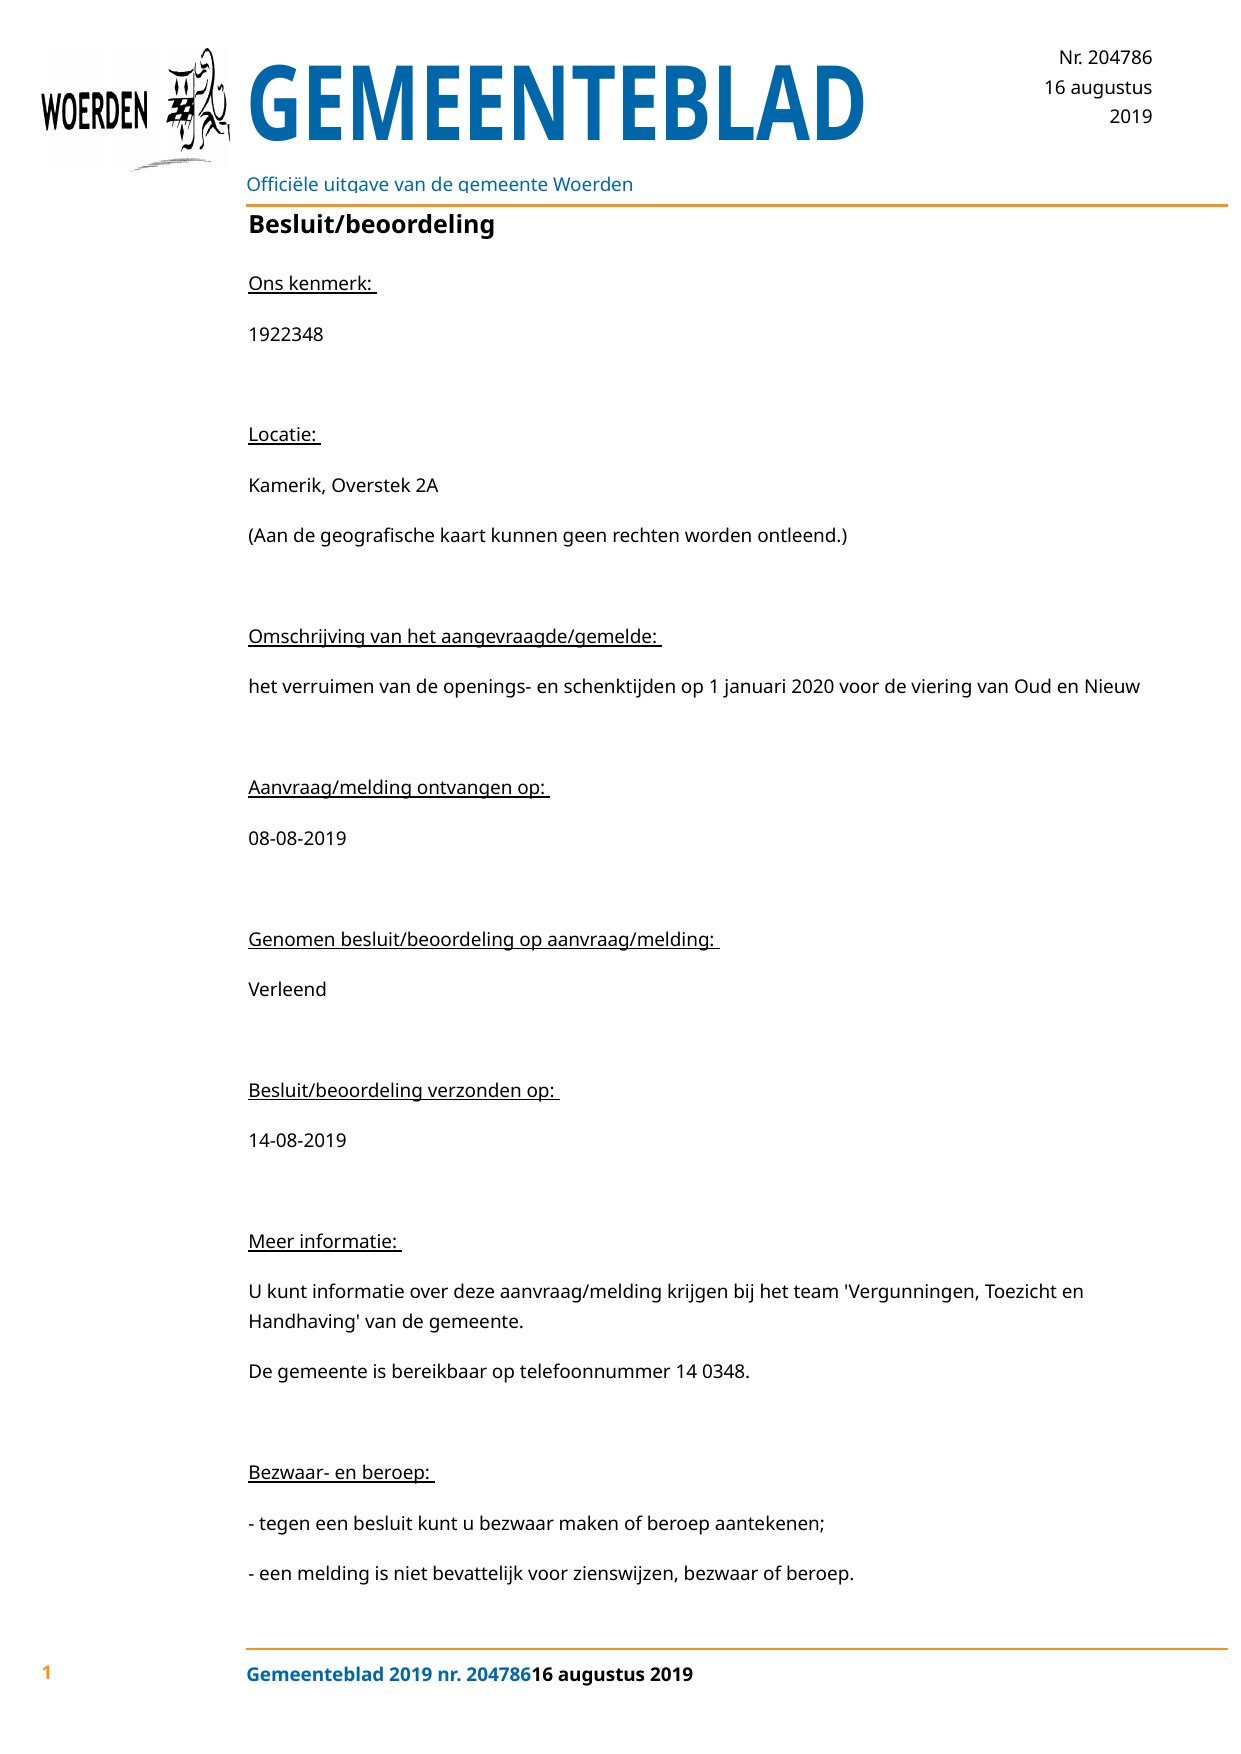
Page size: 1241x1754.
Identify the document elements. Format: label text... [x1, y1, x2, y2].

text U kunt informatie over deze aanvraag/melding krijgen bij het team 'Vergunningen, Toezicht en Handhaving' van de gemeente. [248, 1279, 1152, 1334]
text Meer informatie: [248, 1228, 1152, 1254]
text Aanvraag/melding ontvangen op: [248, 774, 1152, 800]
text (Aan de geografische kaart kunnen geen rechten worden ontleend.) [248, 522, 1152, 548]
text De gemeente is bereikbaar op telefoonnummer 14 0348. [248, 1359, 1152, 1384]
text Omschrijving van het aangevraagde/gemelde: [248, 623, 1152, 649]
text Genomen besluit/beoordeling op aanvraag/melding: [248, 926, 1152, 951]
text 1922348 [248, 321, 1152, 346]
text Besluit/beoordeling [248, 207, 1152, 241]
text Verleend [248, 976, 1152, 1002]
text Kamerik, Overstek 2A [248, 472, 1152, 498]
text Besluit/beoordeling verzonden op: [248, 1077, 1152, 1103]
text 08-08-2019 [248, 825, 1152, 851]
text Ons kenmerk: [248, 270, 1152, 296]
text - tegen een besluit kunt u bezwaar maken of beroep aantekenen; [248, 1510, 1152, 1536]
text Bezwaar- en beroep: [248, 1459, 1152, 1485]
text 14-08-2019 [248, 1127, 1152, 1153]
text Locatie: [248, 422, 1152, 447]
text het verruimen van de openings- en schenktijden op 1 januari 2020 voor de viering van Oud en Nieuw [248, 674, 1152, 699]
text - een melding is niet bevattelijk voor zienswijzen, bezwaar of beroep. [248, 1560, 1152, 1586]
picture [41, 47, 231, 172]
